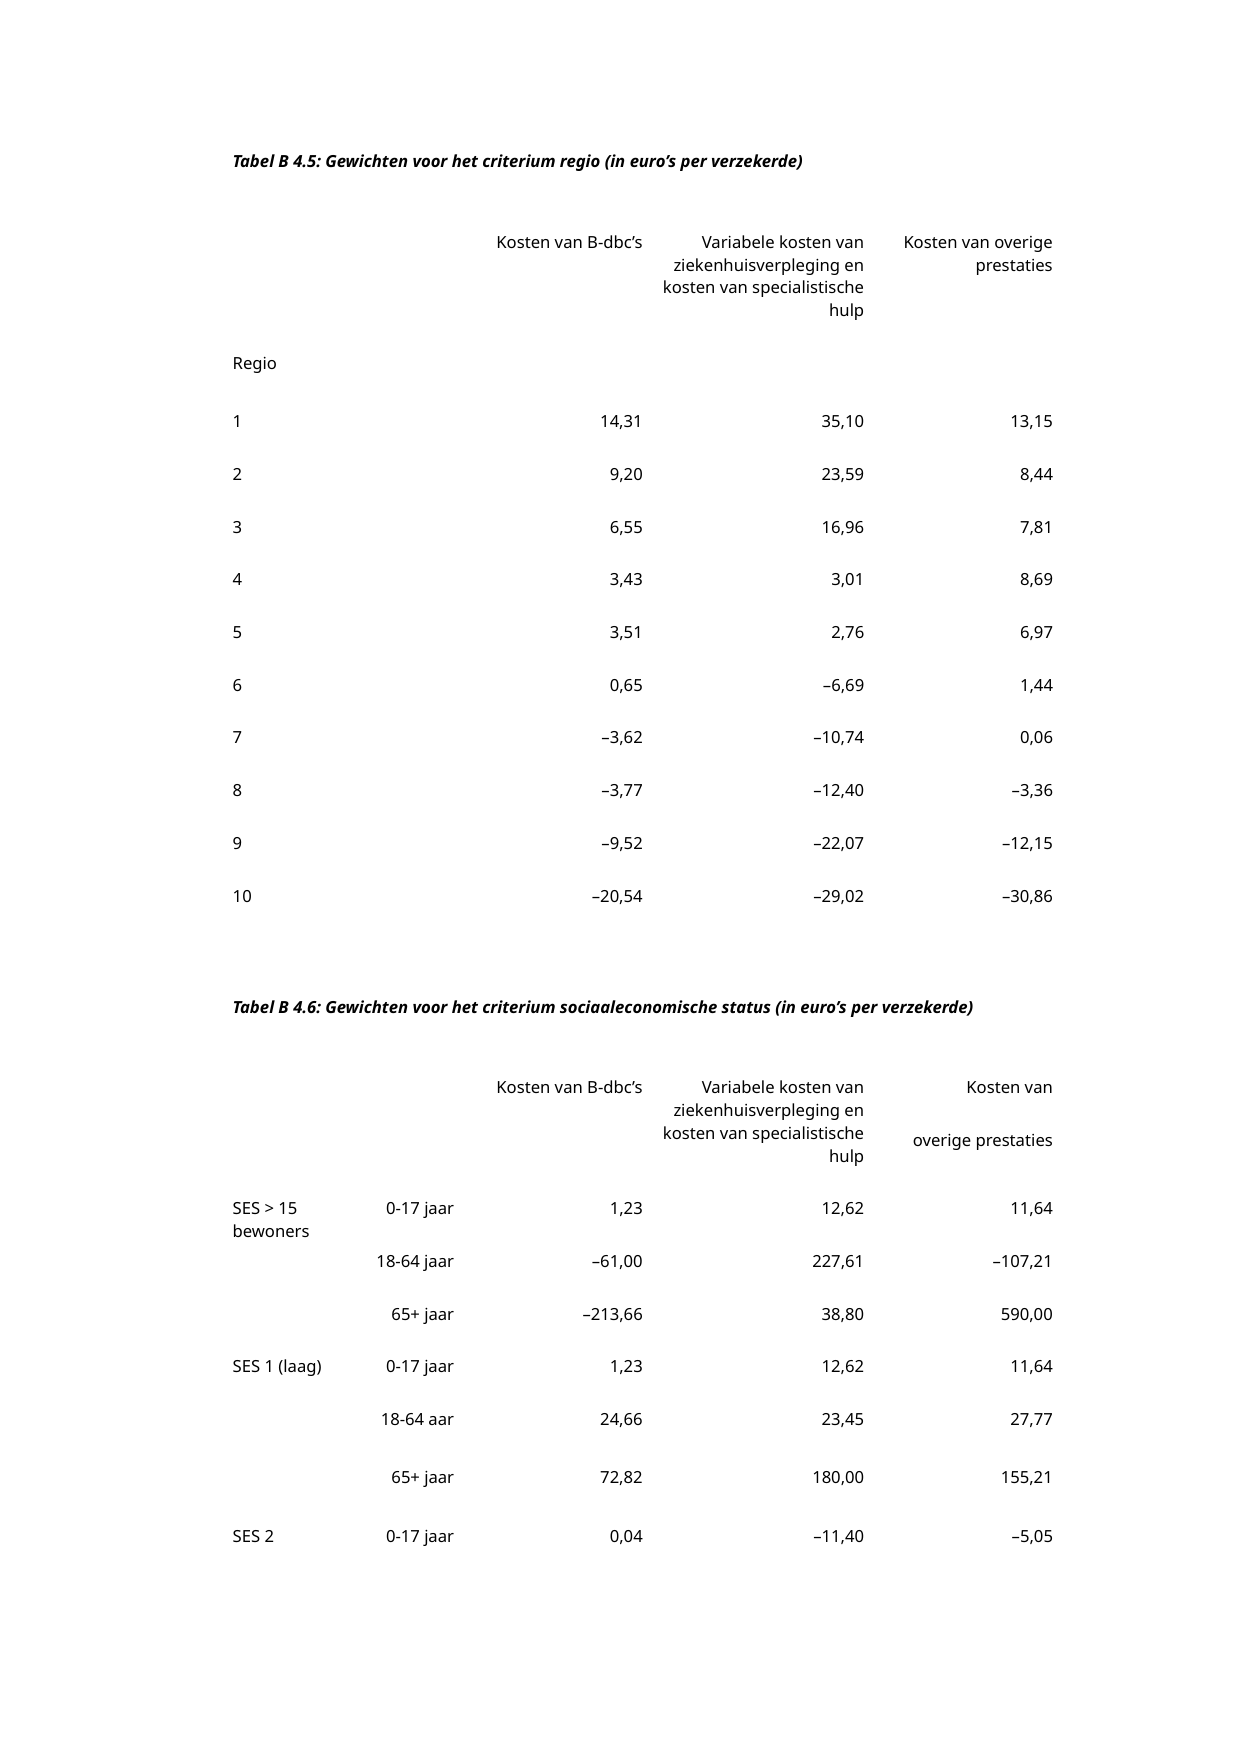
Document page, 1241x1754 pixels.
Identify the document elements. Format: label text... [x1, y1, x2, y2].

table_cell 9 [233, 832, 454, 884]
table_cell –29,02 [643, 884, 864, 937]
table_cell 8 [233, 779, 454, 832]
table_cell –12,15 [864, 832, 1053, 884]
table_cell [454, 351, 1053, 410]
table_cell 9,20 [454, 463, 642, 515]
table_cell 8,69 [864, 568, 1053, 621]
table_cell 16,96 [643, 515, 864, 568]
table_cell –10,74 [643, 726, 864, 779]
table_cell 0,65 [454, 674, 642, 726]
table_cell 2,76 [643, 621, 864, 673]
table_cell 12,62 [643, 1355, 864, 1408]
table_cell 3,43 [454, 568, 642, 621]
table_cell 155,21 [864, 1466, 1053, 1524]
table_cell 14,31 [454, 410, 642, 463]
table_header Variabele kosten van ziekenhuisverpleging en kosten van specialistische hulp [643, 1076, 864, 1197]
table_cell 18-64 aar [331, 1408, 454, 1466]
table_cell 8,44 [864, 463, 1053, 515]
table_header Kosten van overige prestaties [864, 1076, 1053, 1197]
table_cell 27,77 [864, 1408, 1053, 1466]
table_cell 6 [233, 674, 454, 726]
table_cell 1,23 –61,00 –213,66 [454, 1197, 642, 1355]
table_cell 1 [233, 410, 454, 463]
table_cell 0,06 [864, 726, 1053, 779]
table_cell 5 [233, 621, 454, 673]
table_cell 1,44 [864, 674, 1053, 726]
text Tabel B 4.6: Gewichten voor het criterium sociaaleconomische status (in euro’s per verzekerde) [232, 995, 1053, 1018]
table_cell 0-17 jaar [331, 1355, 454, 1408]
table_cell 0-17 jaar 18-64 jaar 65+ jaar [331, 1197, 454, 1355]
table_cell –6,69 [643, 674, 864, 726]
table_header [233, 1076, 454, 1197]
table_cell 3,51 [454, 621, 642, 673]
table_cell 3 [233, 515, 454, 568]
table_cell 0-17 jaar [331, 1525, 454, 1547]
table_cell –22,07 [643, 832, 864, 884]
table_cell 23,45 [643, 1408, 864, 1466]
table_cell 6,97 [864, 621, 1053, 673]
table_cell 65+ jaar [331, 1466, 454, 1524]
table_cell –9,52 [454, 832, 642, 884]
table_cell 35,10 [643, 410, 864, 463]
table_cell 180,00 [643, 1466, 864, 1524]
table_cell 24,66 [454, 1408, 642, 1466]
table_cell –5,05 [864, 1525, 1053, 1547]
table_cell 6,55 [454, 515, 642, 568]
table_cell 72,82 [454, 1466, 642, 1524]
table_cell –3,77 [454, 779, 642, 832]
table_cell Regio [233, 351, 454, 410]
table_cell SES 1 (laag) [233, 1355, 331, 1408]
table_cell SES > 15 bewoners [233, 1197, 331, 1355]
table_cell 0,04 [454, 1525, 642, 1547]
table_cell 11,64 [864, 1355, 1053, 1408]
table_cell 2 [233, 463, 454, 515]
table_cell –3,62 [454, 726, 642, 779]
table_header Kosten van B-dbc’s [454, 231, 642, 351]
table_header Kosten van B-dbc’s [454, 1076, 642, 1197]
table_cell –11,40 [643, 1525, 864, 1547]
table_cell 10 [233, 884, 454, 937]
table_cell 13,15 [864, 410, 1053, 463]
table_cell SES 2 [233, 1525, 331, 1547]
table_header Variabele kosten van ziekenhuisverpleging en kosten van specialistische hulp [643, 231, 864, 351]
table_cell [233, 1466, 331, 1524]
table_cell 23,59 [643, 463, 864, 515]
table_cell –20,54 [454, 884, 642, 937]
table_cell [233, 1408, 331, 1466]
table_cell 4 [233, 568, 454, 621]
table_header Kosten van overige prestaties [864, 231, 1053, 351]
table_cell 1,23 [454, 1355, 642, 1408]
table_cell 11,64 –107,21 590,00 [864, 1197, 1053, 1355]
table_header [233, 231, 454, 351]
table_cell 3,01 [643, 568, 864, 621]
table_cell –12,40 [643, 779, 864, 832]
text Tabel B 4.5: Gewichten voor het criterium regio (in euro’s per verzekerde) [232, 150, 1053, 173]
table_cell 12,62 227,61 38,80 [643, 1197, 864, 1355]
table_cell –30,86 [864, 884, 1053, 937]
table_cell –3,36 [864, 779, 1053, 832]
table_cell 7 [233, 726, 454, 779]
table_cell 7,81 [864, 515, 1053, 568]
